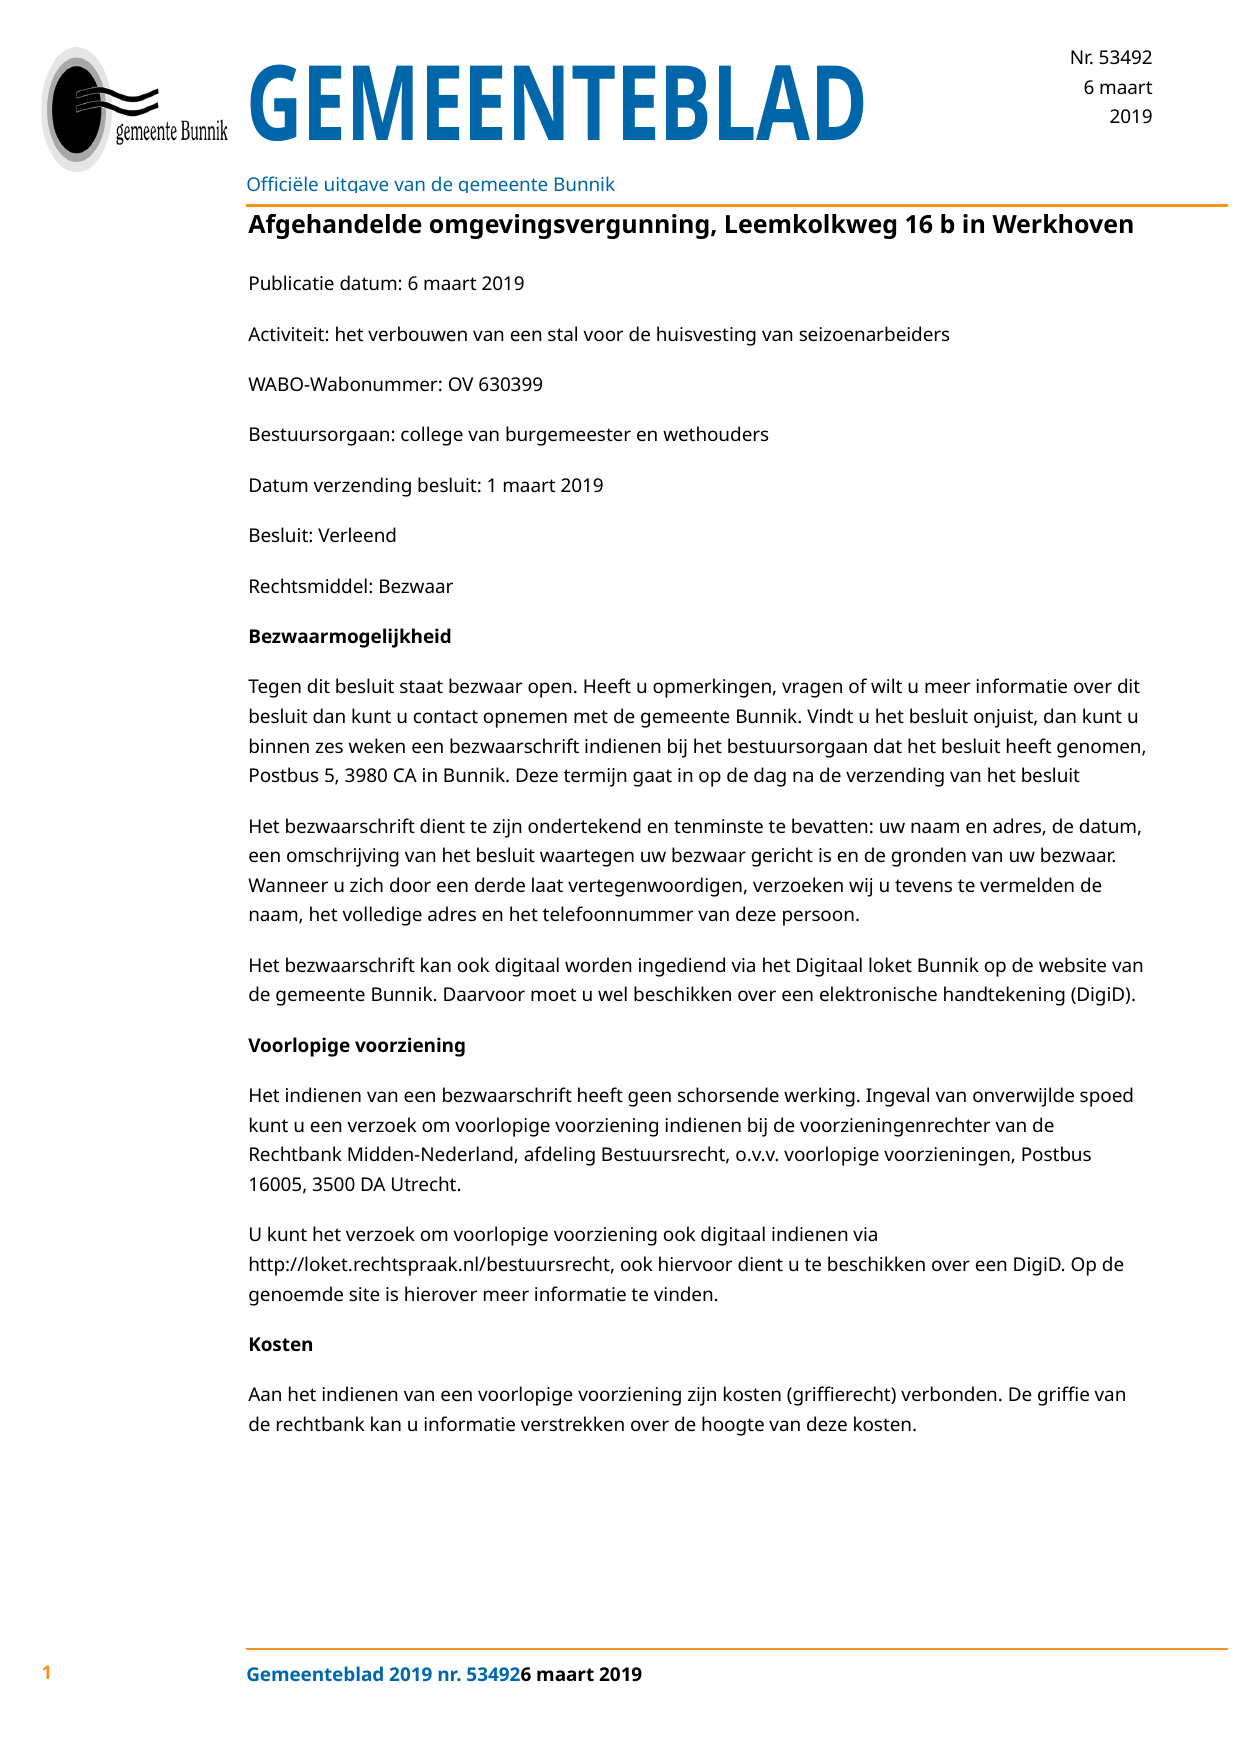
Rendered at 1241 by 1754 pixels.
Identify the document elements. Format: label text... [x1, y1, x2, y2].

text Afgehandelde omgevingsvergunning, Leemkolkweg 16 b in Werkhoven [248, 207, 1152, 241]
text Rechtsmiddel: Bezwaar [248, 573, 1152, 598]
text Het indienen van een bezwaarschrift heeft geen schorsende werking. Ingeval van onverwijlde spoed kunt u een verzoek om voorlopige voorziening indienen bij de voorzieningenrechter van de Rechtbank Midden-Nederland, afdeling Bestuursrecht, o.v.v. voorlopige voorzieningen, Postbus 16005, 3500 DA Utrecht. [248, 1082, 1152, 1197]
text Aan het indienen van een voorlopige voorziening zijn kosten (griffierecht) verbonden. De griffie van de rechtbank kan u informatie verstrekken over de hoogte van deze kosten. [248, 1382, 1152, 1437]
text Voorlopige voorziening [248, 1032, 1152, 1058]
text Bestuursorgaan: college van burgemeester en wethouders [248, 422, 1152, 447]
text Datum verzending besluit: 1 maart 2019 [248, 472, 1152, 498]
text WABO-Wabonummer: OV 630399 [248, 371, 1152, 397]
text Het bezwaarschrift dient te zijn ondertekend en tenminste te bevatten: uw naam en adres, de datum, een omschrijving van het besluit waartegen uw bezwaar gericht is en de gronden van uw bezwaar. Wanneer u zich door een derde laat vertegenwoordigen, verzoeken wij u tevens te vermelden de naam, het volledige adres en het telefoonnummer van deze persoon. [248, 813, 1152, 927]
text Publicatie datum: 6 maart 2019 [248, 270, 1152, 296]
text Activiteit: het verbouwen van een stal voor de huisvesting van seizoenarbeiders [248, 321, 1152, 346]
text U kunt het verzoek om voorlopige voorziening ook digitaal indienen via http://loket.rechtspraak.nl/bestuursrecht, ook hiervoor dient u te beschikken over een DigiD. Op de genoemde site is hierover meer informatie te vinden. [248, 1222, 1152, 1306]
text Kosten [248, 1331, 1152, 1357]
text Besluit: Verleend [248, 522, 1152, 548]
text Tegen dit besluit staat bezwaar open. Heeft u opmerkingen, vragen of wilt u meer informatie over dit besluit dan kunt u contact opnemen met de gemeente Bunnik. Vindt u het besluit onjuist, dan kunt u binnen zes weken een bezwaarschrift indienen bij het bestuursorgaan dat het besluit heeft genomen, Postbus 5, 3980 CA in Bunnik. Deze termijn gaat in op de dag na de verzending van het besluit [248, 674, 1152, 788]
text Het bezwaarschrift kan ook digitaal worden ingediend via het Digitaal loket Bunnik op de website van de gemeente Bunnik. Daarvoor moet u wel beschikken over een elektronische handtekening (DigiD). [248, 952, 1152, 1007]
text Bezwaarmogelijkheid [248, 623, 1152, 649]
picture [41, 47, 231, 172]
